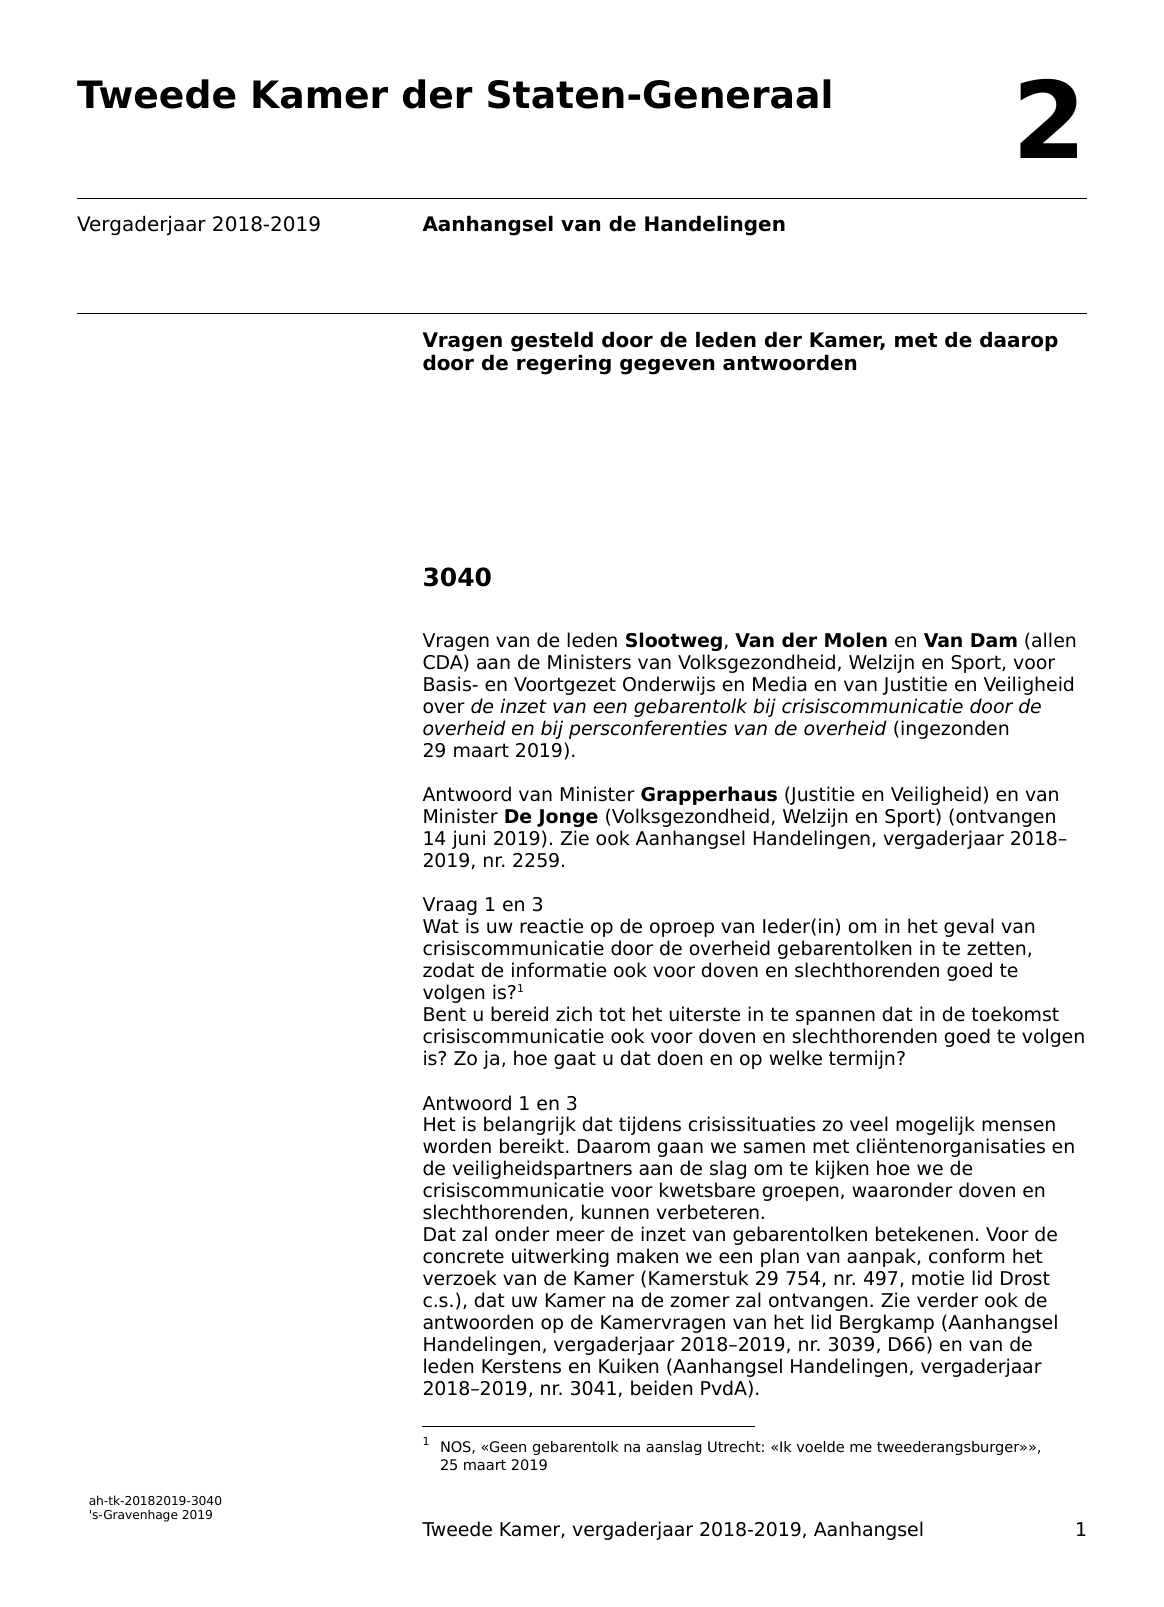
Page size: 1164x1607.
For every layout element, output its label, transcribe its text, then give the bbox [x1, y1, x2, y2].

table_header Tweede Kamer der Staten-Generaal [77, 59, 886, 198]
text Het is belangrijk dat tijdens crisissituaties zo veel mogelijk mensen worden bereikt. Daarom gaan we samen met cliëntenorganisaties en de veiligheidspartners aan de slag om te kijken hoe we de crisiscommunicatie voor kwetsbare groepen, waaronder doven en slechthorenden, kunnen verbeteren. [422, 1114, 1087, 1224]
text Antwoord 1 en 3 [422, 1092, 1087, 1114]
text Vraag 1 en 3 [422, 894, 1087, 916]
text 3040 [422, 563, 1087, 592]
table_cell Vergaderjaar 2018-2019 [77, 199, 422, 313]
text Vragen van de leden Slootweg, Van der Molen en Van Dam (allen CDA) aan de Ministers van Volksgezondheid, Welzijn en Sport, voor Basis- en Voortgezet Onderwijs en Media en van Justitie en Veiligheid over de inzet van een gebarentolk bij crisiscommunicatie door de overheid en bij persconferenties van de overheid (ingezonden 29 maart 2019). [422, 630, 1087, 762]
table_cell Vragen gesteld door de leden der Kamer, met de daarop door de regering gegeven antwoorden [422, 314, 1087, 375]
table_header 2 [886, 59, 1087, 198]
text Dat zal onder meer de inzet van gebarentolken betekenen. Voor de concrete uitwerking maken we een plan van aanpak, conform het verzoek van de Kamer (Kamerstuk 29 754, nr. 497, motie lid Drost c.s.), dat uw Kamer na de zomer zal ontvangen. Zie verder ook de antwoorden op de Kamervragen van het lid Bergkamp (Aanhangsel Handelingen, vergaderjaar 2018–2019, nr. 3039, D66) en van de leden Kerstens en Kuiken (Aanhangsel Handelingen, vergaderjaar 2018–2019, nr. 3041, beiden PvdA). [422, 1224, 1087, 1400]
text ah-tk-20182019-3040 [88, 1494, 323, 1508]
text NOS, «Geen gebarentolk na aanslag Utrecht: «Ik voelde me tweederangsburger»», 25 maart 2019 [422, 1435, 1087, 1474]
text Wat is uw reactie op de oproep van Ieder(in) om in het geval van crisiscommunicatie door de overheid gebarentolken in te zetten, zodat de informatie ook voor doven en slechthorenden goed te volgen is? [422, 916, 1087, 1004]
table_cell [77, 314, 422, 375]
text Bent u bereid zich tot het uiterste in te spannen dat in de toekomst crisiscommunicatie ook voor doven en slechthorenden goed te volgen is? Zo ja, hoe gaat u dat doen en op welke termijn? [422, 1004, 1087, 1070]
text Antwoord van Minister Grapperhaus (Justitie en Veiligheid) en van Minister De Jonge (Volksgezondheid, Welzijn en Sport) (ontvangen 14 juni 2019). Zie ook Aanhangsel Handelingen, vergaderjaar 2018–2019, nr. 2259. [422, 784, 1087, 872]
text 's-Gravenhage 2019 [88, 1508, 323, 1522]
table_cell Aanhangsel van de Handelingen [422, 199, 1087, 313]
